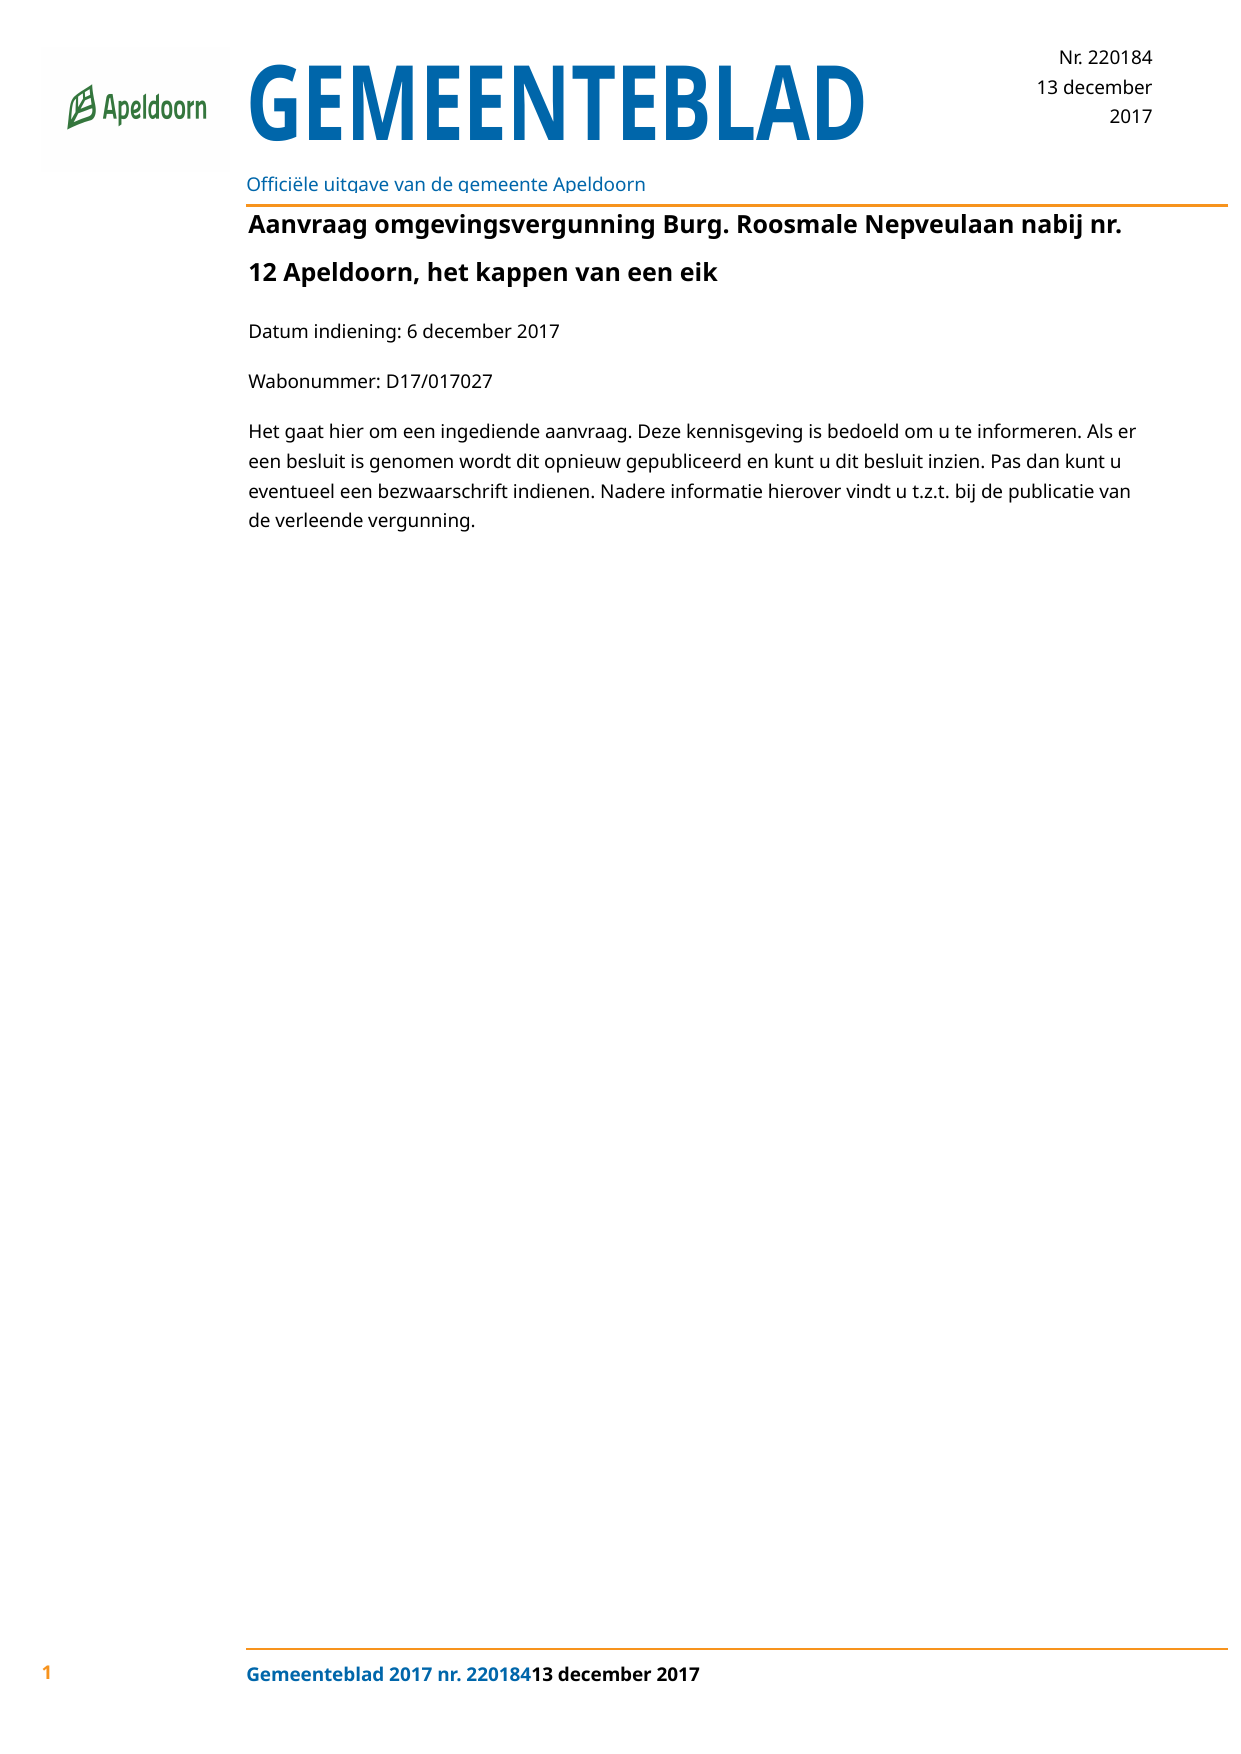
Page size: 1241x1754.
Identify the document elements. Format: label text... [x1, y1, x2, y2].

text Het gaat hier om een ingediende aanvraag. Deze kennisgeving is bedoeld om u te informeren. Als er een besluit is genomen wordt dit opnieuw gepubliceerd en kunt u dit besluit inzien. Pas dan kunt u eventueel een bezwaarschrift indienen. Nadere informatie hierover vindt u t.z.t. bij de publicatie van de verleende vergunning. [248, 419, 1152, 533]
text Datum indiening: 6 december 2017 [248, 318, 1152, 344]
text Wabonummer: D17/017027 [248, 368, 1152, 394]
text Aanvraag omgevingsvergunning Burg. Roosmale Nepveulaan nabij nr. 12 Apeldoorn, het kappen van een eik [248, 207, 1152, 288]
picture [41, 47, 231, 172]
